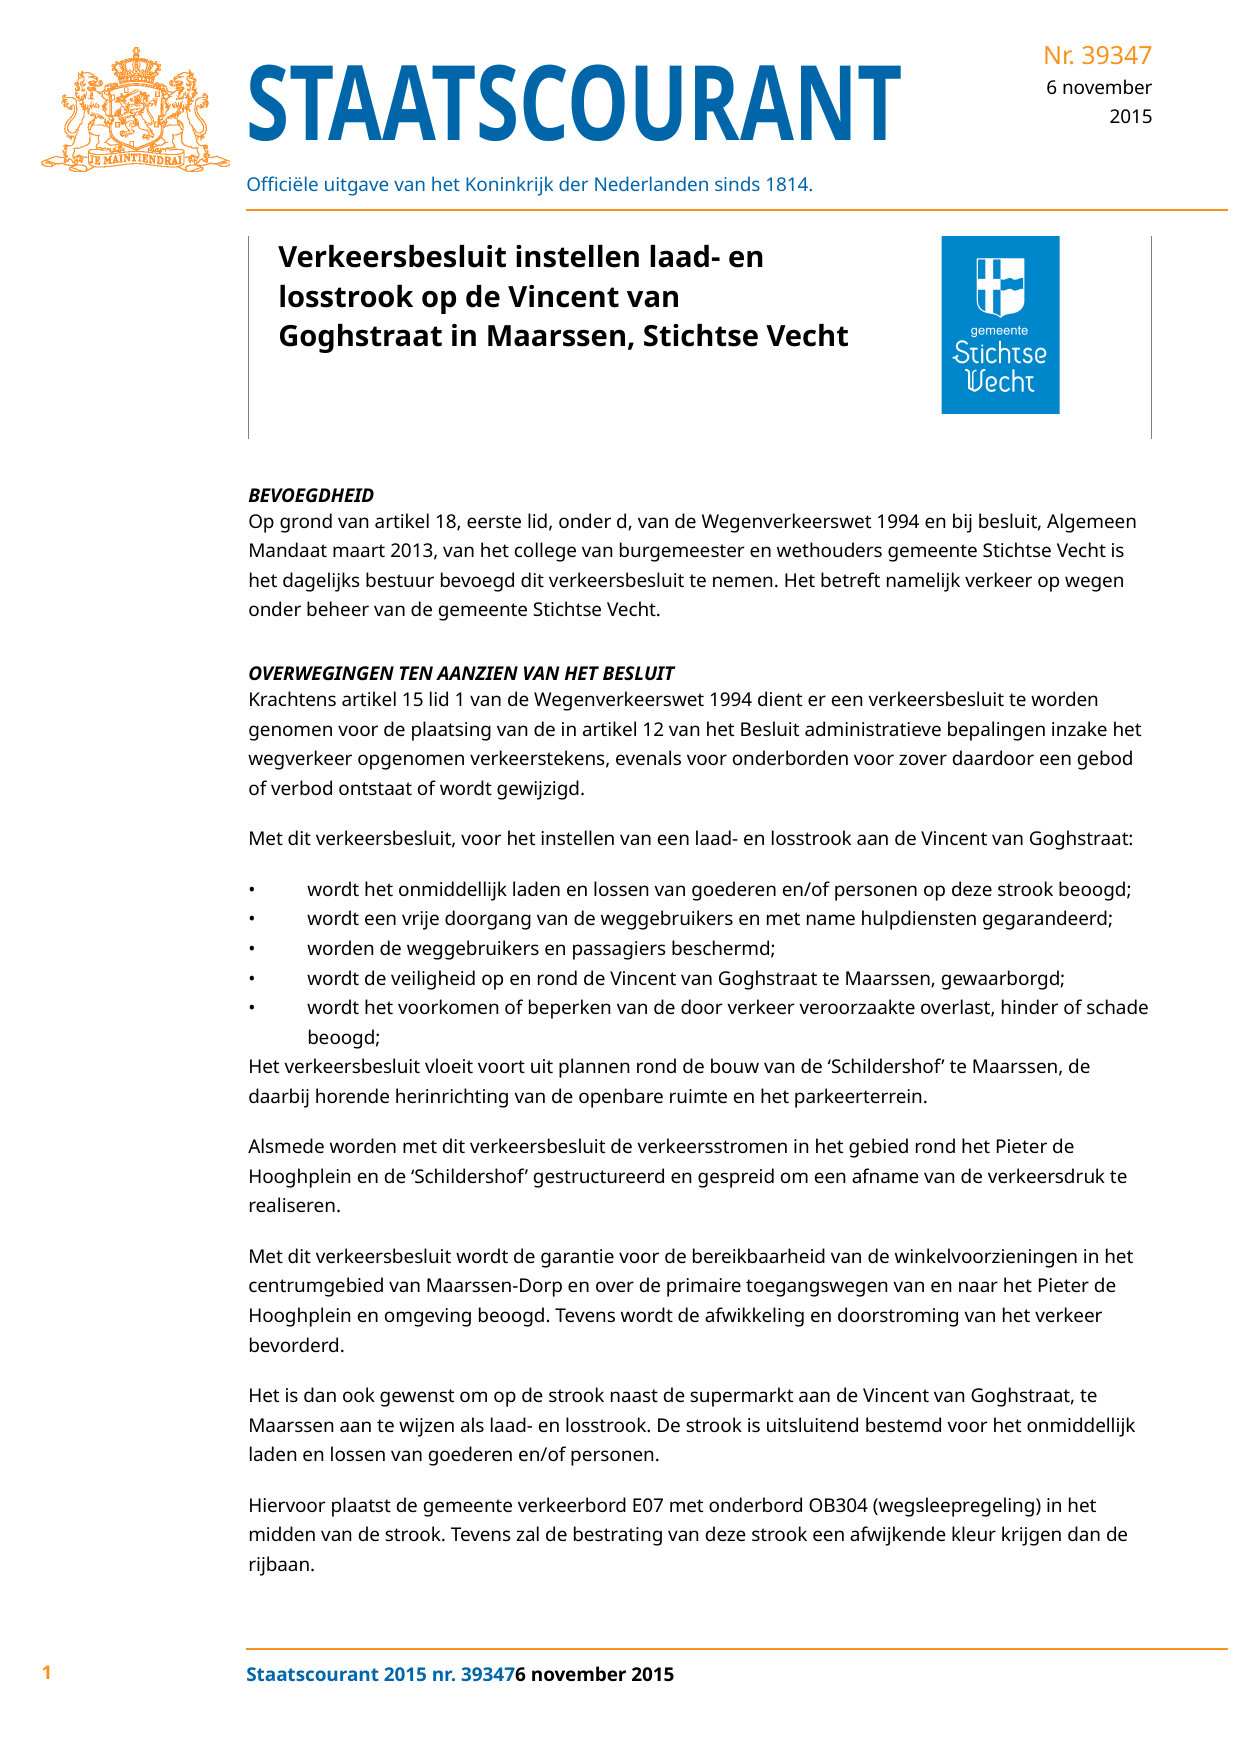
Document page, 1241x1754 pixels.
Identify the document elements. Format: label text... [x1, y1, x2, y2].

text Met dit verkeersbesluit wordt de garantie voor de bereikbaarheid van de winkelvoorzieningen in het centrumgebied van Maarssen-Dorp en over de primaire toegangswegen van en naar het Pieter de Hooghplein en omgeving beoogd. Tevens wordt de afwikkeling en doorstroming van het verkeer bevorderd. [248, 1243, 1152, 1357]
list worden de weggebruikers en passagiers beschermd; [248, 935, 1152, 961]
picture [41, 47, 231, 172]
text Alsmede worden met dit verkeersbesluit de verkeersstromen in het gebied rond het Pieter de Hooghplein en de ‘Schildershof’ gestructureerd en gespreid om een afname van de verkeersdruk te realiseren. [248, 1133, 1152, 1218]
text Het is dan ook gewenst om op de strook naast de supermarkt aan de Vincent van Goghstraat, te Maarssen aan te wijzen als laad- en losstrook. De strook is uitsluitend bestemd voor het onmiddellijk laden en lossen van goederen en/of personen. [248, 1382, 1152, 1467]
text Het verkeersbesluit vloeit voort uit plannen rond de bouw van de ‘Schildershof’ te Maarssen, de daarbij horende herinrichting van de openbare ruimte en het parkeerterrein. [248, 1053, 1152, 1109]
picture [1000, 289, 1024, 317]
list wordt een vrije doorgang van de weggebruikers en met name hulpdiensten gegarandeerd; [248, 906, 1152, 931]
text BEVOEGDHEID [248, 482, 1152, 508]
picture [1013, 348, 1019, 359]
text Hiervoor plaatst de gemeente verkeerbord E07 met onderbord OB304 (wegsleepregeling) in het midden van de strook. Tevens zal de bestrating van deze strook een afwijkende kleur krijgen dan de rijbaan. [248, 1492, 1152, 1577]
list wordt het onmiddellijk laden en lossen van goederen en/of personen op deze strook beoogd; [248, 876, 1152, 902]
picture [1001, 259, 1024, 279]
table_header [850, 414, 1151, 439]
text Op grond van artikel 18, eerste lid, onder d, van de Wegenverkeerswet 1994 en bij besluit, Algemeen Mandaat maart 2013, van het college van burgemeester en wethouders gemeente Stichtse Vecht is het dagelijks bestuur bevoegd dit verkeersbesluit te nemen. Het betreft namelijk verkeer op wegen onder beheer van de gemeente Stichtse Vecht. [248, 508, 1152, 622]
picture [1013, 370, 1020, 391]
table_header Verkeersbesluit instellen laad- en losstrook op de Vincent van Goghstraat in Maarssen, Stichtse Vecht [249, 236, 850, 439]
text Met dit verkeersbesluit, voor het instellen van een laad- en losstrook aan de Vincent van Goghstraat: [248, 826, 1152, 851]
picture [977, 259, 1000, 313]
list wordt de veiligheid op en rond de Vincent van Goghstraat te Maarssen, gewaarborgd; [248, 965, 1152, 990]
text OVERWEGINGEN TEN AANZIEN VAN HET BESLUIT [248, 661, 1152, 686]
text Krachtens artikel 15 lid 1 van de Wegenverkeerswet 1994 dient er een verkeersbesluit te worden genomen voor de plaatsing van de in artikel 12 van het Besluit administratieve bepalingen inzake het wegverkeer opgenomen verkeerstekens, evenals voor onderborden voor zover daardoor een gebod of verbod ontstaat of wordt gewijzigd. [248, 686, 1152, 801]
picture [971, 348, 977, 359]
table_header [850, 236, 941, 413]
list wordt het voorkomen of beperken van de door verkeer veroorzaakte overlast, hinder of schade beoogd; [248, 994, 1152, 1049]
table_header [1060, 236, 1151, 413]
picture [1027, 377, 1032, 389]
